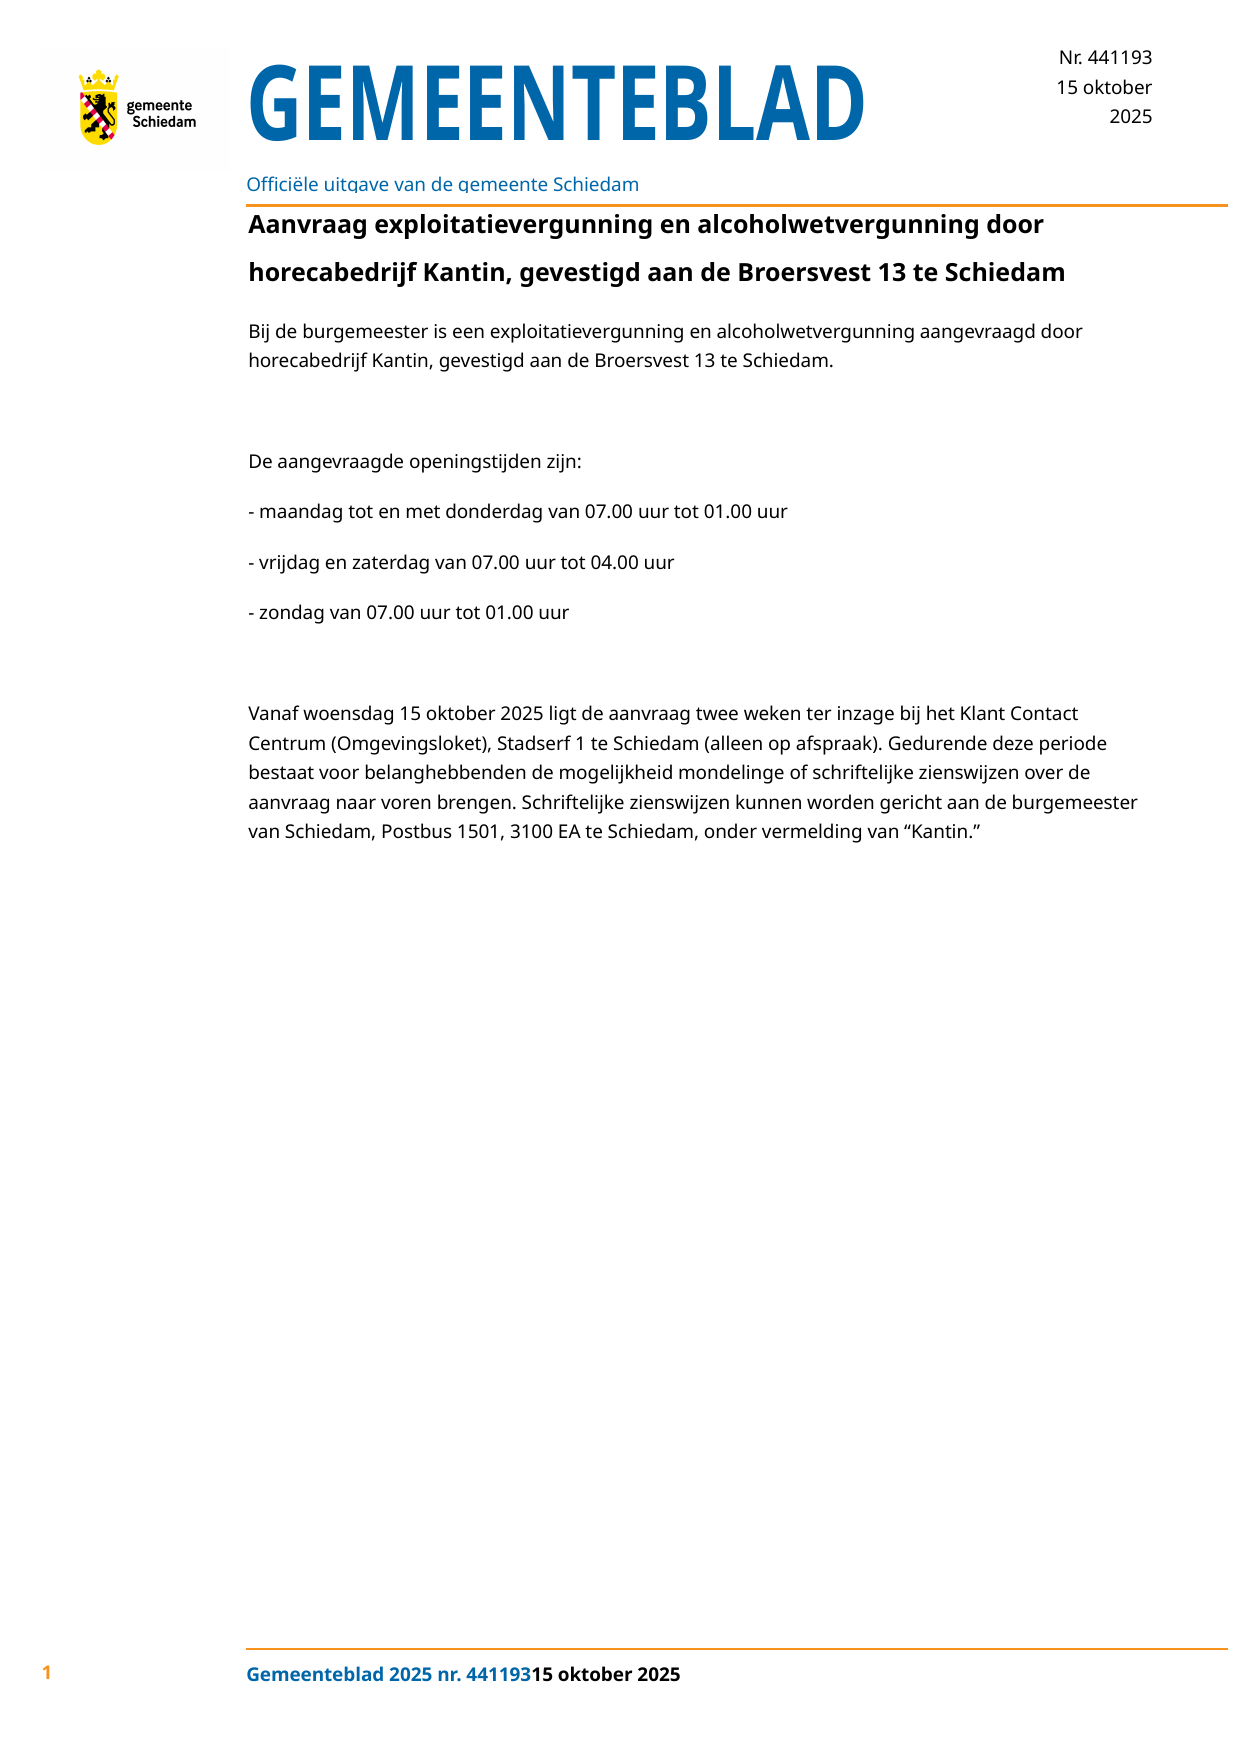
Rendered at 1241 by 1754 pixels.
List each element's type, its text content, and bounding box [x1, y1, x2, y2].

text De aangevraagde openingstijden zijn: [248, 448, 1152, 474]
text - vrijdag en zaterdag van 07.00 uur tot 04.00 uur [248, 549, 1152, 575]
text - zondag van 07.00 uur tot 01.00 uur [248, 599, 1152, 625]
text Vanaf woensdag 15 oktober 2025 ligt de aanvraag twee weken ter inzage bij het Klant Contact Centrum (Omgevingsloket), Stadserf 1 te Schiedam (alleen op afspraak). Gedurende deze periode bestaat voor belanghebbenden de mogelijkheid mondelinge of schriftelijke zienswijzen over de aanvraag naar voren brengen. Schriftelijke zienswijzen kunnen worden gericht aan de burgemeester van Schiedam, Postbus 1501, 3100 EA te Schiedam, onder vermelding van “Kantin.” [248, 700, 1152, 844]
text Bij de burgemeester is een exploitatievergunning en alcoholwetvergunning aangevraagd door horecabedrijf Kantin, gevestigd aan de Broersvest 13 te Schiedam. [248, 318, 1152, 373]
text - maandag tot en met donderdag van 07.00 uur tot 01.00 uur [248, 499, 1152, 524]
picture [41, 47, 231, 172]
text Aanvraag exploitatievergunning en alcoholwetvergunning door horecabedrijf Kantin, gevestigd aan de Broersvest 13 te Schiedam [248, 207, 1152, 288]
